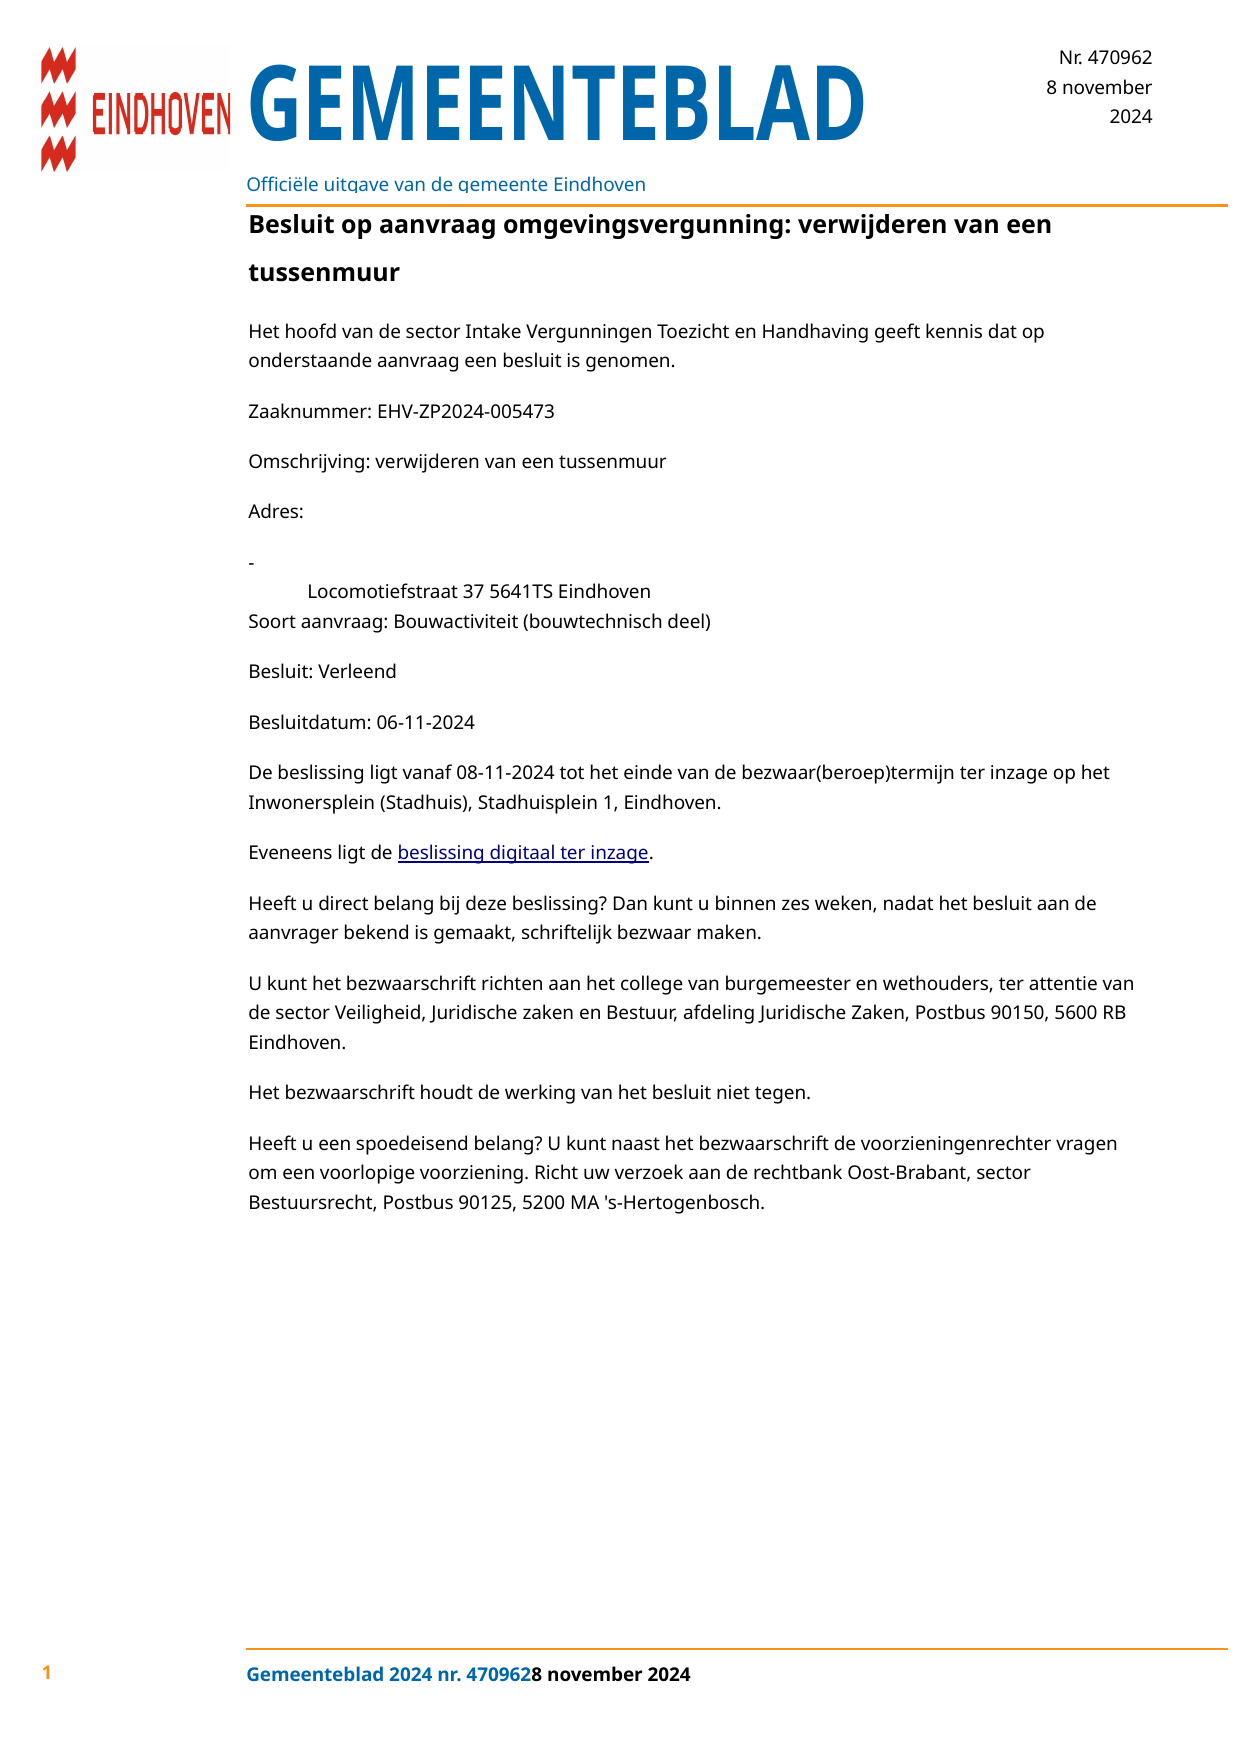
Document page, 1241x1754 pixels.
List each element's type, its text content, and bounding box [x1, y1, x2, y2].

text Heeft u direct belang bij deze beslissing? Dan kunt u binnen zes weken, nadat het besluit aan de aanvrager bekend is gemaakt, schriftelijk bezwaar maken. [248, 890, 1152, 945]
text Het bezwaarschrift houdt de werking van het besluit niet tegen. [248, 1079, 1152, 1105]
text Zaaknummer: EHV-ZP2024-005473 [248, 398, 1152, 424]
text Heeft u een spoedeisend belang? U kunt naast het bezwaarschrift de voorzieningenrechter vragen om een voorlopige voorziening. Richt uw verzoek aan de rechtbank Oost-Brabant, sector Bestuursrecht, Postbus 90125, 5200 MA 's-Hertogenbosch. [248, 1130, 1152, 1215]
text Besluit op aanvraag omgevingsvergunning: verwijderen van een tussenmuur [248, 207, 1152, 288]
text Adres: [248, 499, 1152, 524]
text De beslissing ligt vanaf 08-11-2024 tot het einde van de bezwaar(beroep)termijn ter inzage op het Inwonersplein (Stadhuis), Stadhuisplein 1, Eindhoven. [248, 759, 1152, 815]
text Besluit: Verleend [248, 659, 1152, 684]
text Eveneens ligt de beslissing digitaal ter inzage. [248, 839, 1152, 865]
text U kunt het bezwaarschrift richten aan het college van burgemeester en wethouders, ter attentie van de sector Veiligheid, Juridische zaken en Bestuur, afdeling Juridische Zaken, Postbus 90150, 5600 RB Eindhoven. [248, 970, 1152, 1055]
list Locomotiefstraat 37 5641TS Eindhoven [248, 579, 1152, 604]
text Besluitdatum: 06-11-2024 [248, 709, 1152, 735]
text Soort aanvraag: Bouwactiviteit (bouwtechnisch deel) [248, 608, 1152, 634]
text Het hoofd van de sector Intake Vergunningen Toezicht en Handhaving geeft kennis dat op onderstaande aanvraag een besluit is genomen. [248, 318, 1152, 373]
picture [41, 47, 231, 172]
text Omschrijving: verwijderen van een tussenmuur [248, 448, 1152, 474]
